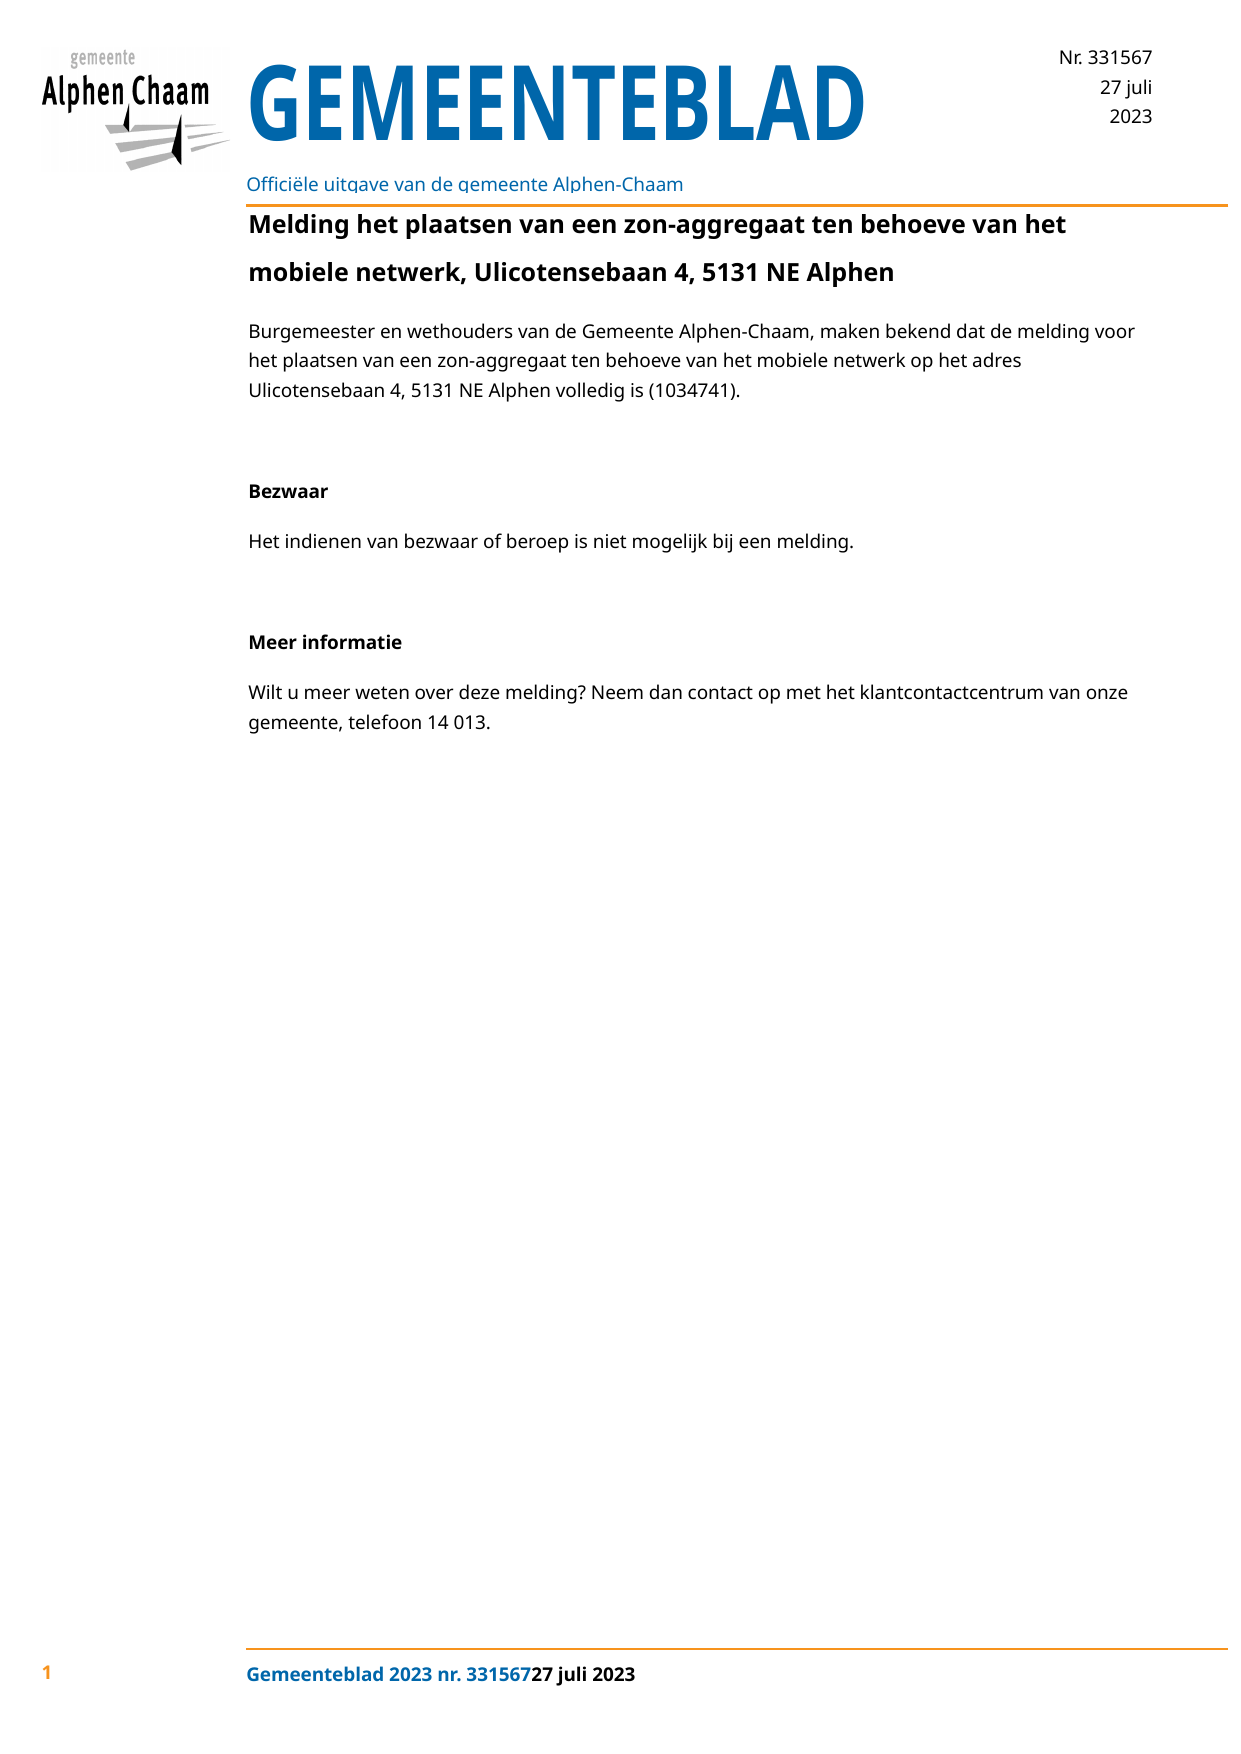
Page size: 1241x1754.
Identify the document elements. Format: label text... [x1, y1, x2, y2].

text Meer informatie [248, 629, 1152, 655]
text Burgemeester en wethouders van de Gemeente Alphen-Chaam, maken bekend dat de melding voor het plaatsen van een zon-aggregaat ten behoeve van het mobiele netwerk op het adres Ulicotensebaan 4, 5131 NE Alphen volledig is (1034741). [248, 318, 1152, 403]
text Bezwaar [248, 478, 1152, 504]
text Melding het plaatsen van een zon-aggregaat ten behoeve van het mobiele netwerk, Ulicotensebaan 4, 5131 NE Alphen [248, 207, 1152, 288]
picture [41, 47, 231, 172]
text Het indienen van bezwaar of beroep is niet mogelijk bij een melding. [248, 528, 1152, 554]
text Wilt u meer weten over deze melding? Neem dan contact op met het klantcontactcentrum van onze gemeente, telefoon 14 013. [248, 679, 1152, 735]
